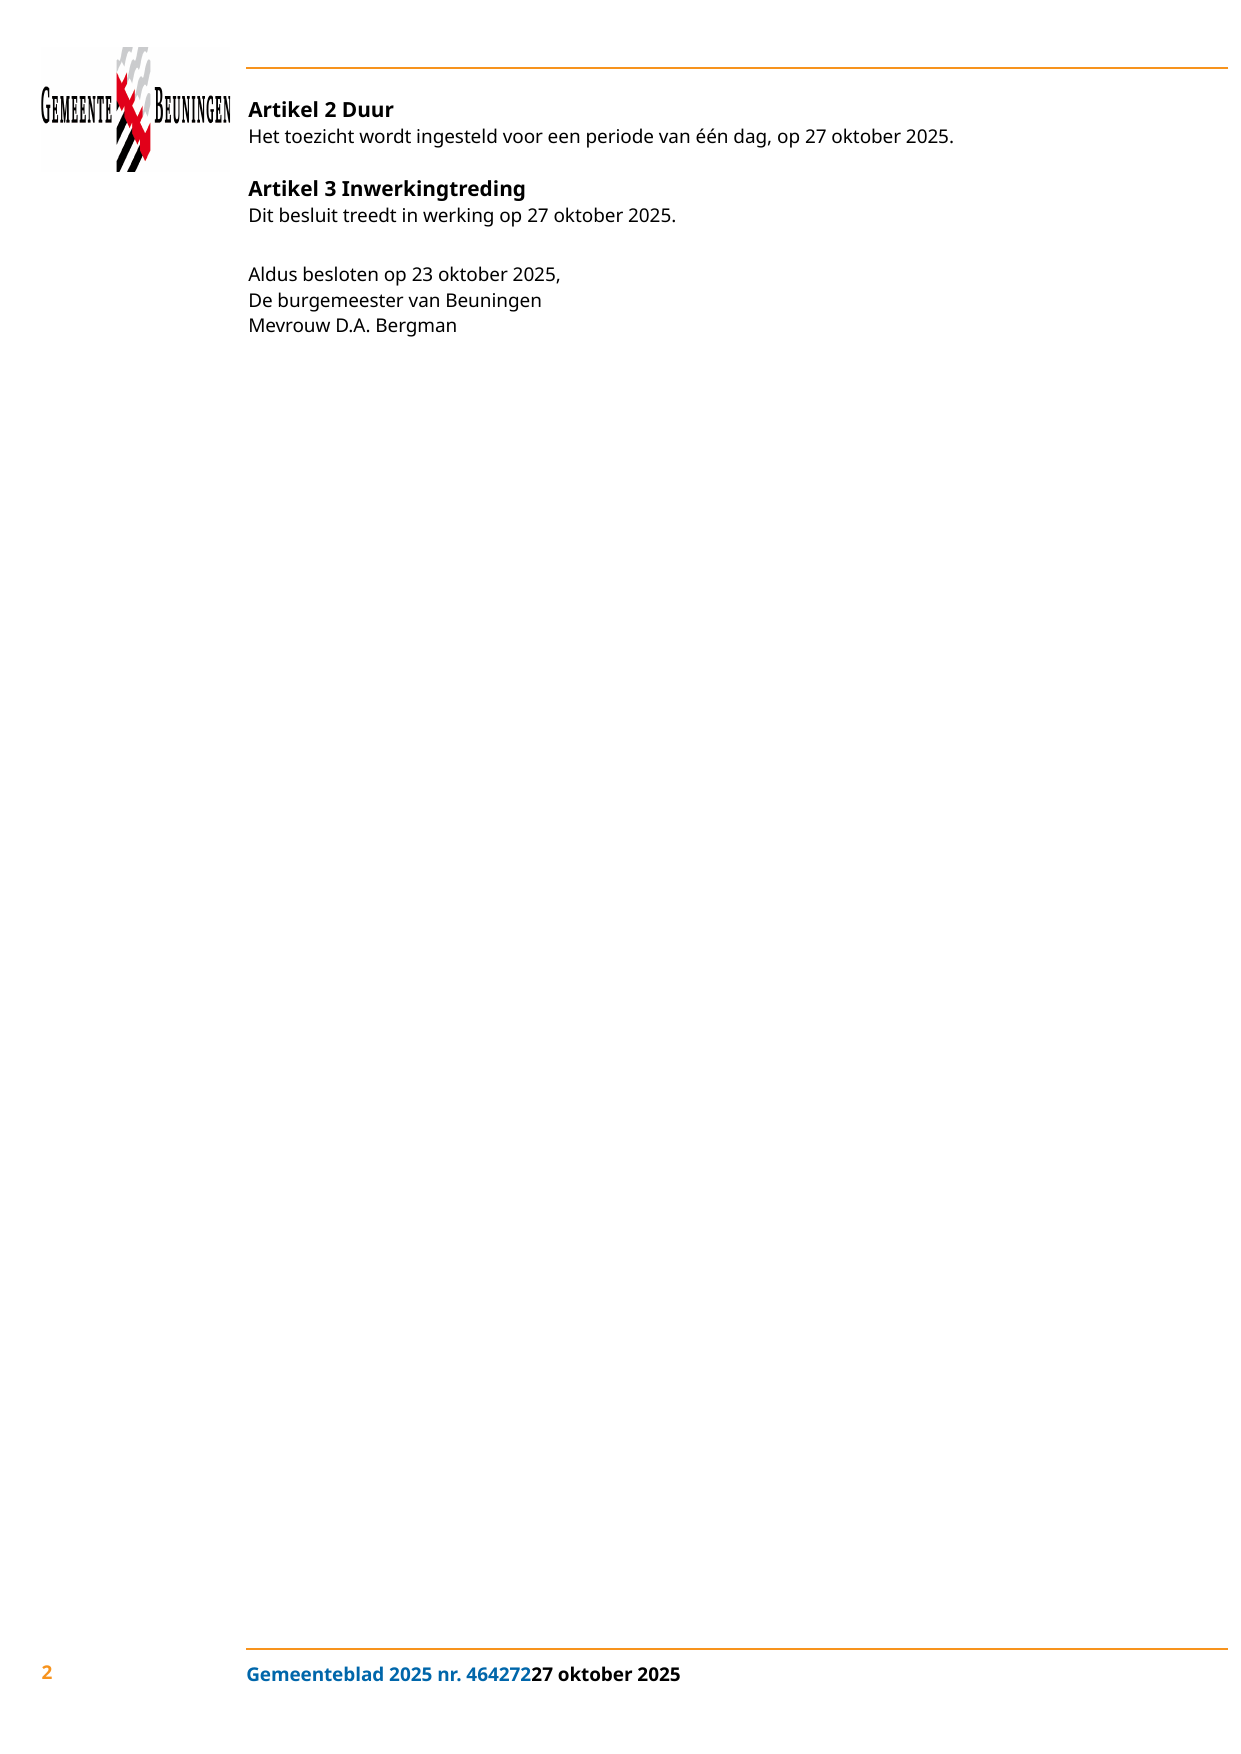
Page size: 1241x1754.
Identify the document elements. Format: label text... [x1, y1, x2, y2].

text Artikel 3 Inwerkingtreding [248, 174, 1152, 202]
text Mevrouw D.A. Bergman [248, 313, 1152, 338]
picture [41, 47, 231, 172]
text Artikel 2 Duur [248, 95, 1152, 123]
text Dit besluit treedt in werking op 27 oktober 2025. [248, 202, 1152, 228]
text Aldus besloten op 23 oktober 2025, [248, 261, 1152, 287]
text De burgemeester van Beuningen [248, 287, 1152, 313]
text Het toezicht wordt ingesteld voor een periode van één dag, op 27 oktober 2025. [248, 123, 1152, 149]
